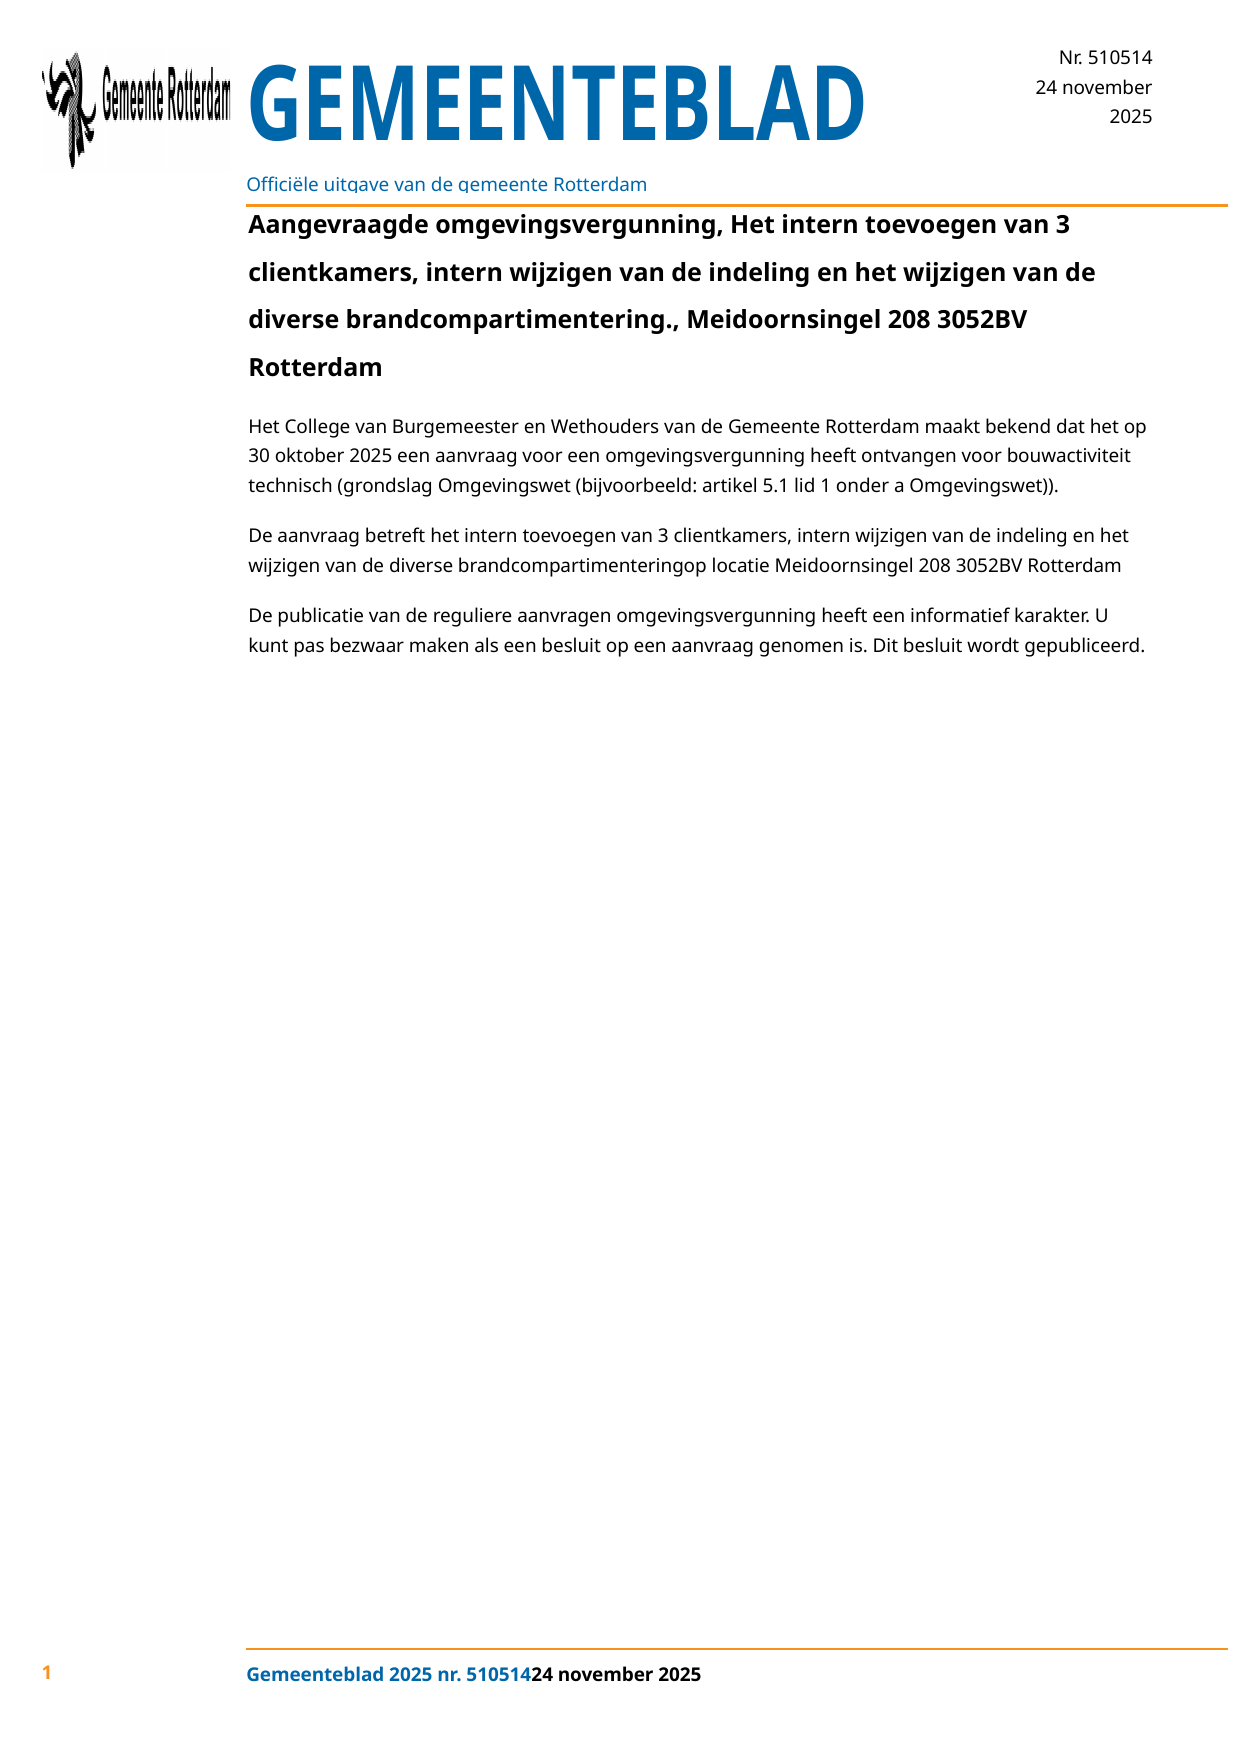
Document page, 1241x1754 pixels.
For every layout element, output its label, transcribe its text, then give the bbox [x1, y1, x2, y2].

text Het College van Burgemeester en Wethouders van de Gemeente Rotterdam maakt bekend dat het op 30 oktober 2025 een aanvraag voor een omgevingsvergunning heeft ontvangen voor bouwactiviteit technisch (grondslag Omgevingswet (bijvoorbeeld: artikel 5.1 lid 1 onder a Omgevingswet)). [248, 413, 1152, 498]
text Aangevraagde omgevingsvergunning, Het intern toevoegen van 3 clientkamers, intern wijzigen van de indeling en het wijzigen van de diverse brandcompartimentering., Meidoornsingel 208 3052BV Rotterdam [248, 207, 1152, 384]
picture [41, 47, 231, 172]
text De publicatie van de reguliere aanvragen omgevingsvergunning heeft een informatief karakter. U kunt pas bezwaar maken als een besluit op een aanvraag genomen is. Dit besluit wordt gepubliceerd. [248, 603, 1152, 658]
text De aanvraag betreft het intern toevoegen van 3 clientkamers, intern wijzigen van de indeling en het wijzigen van de diverse brandcompartimenteringop locatie Meidoornsingel 208 3052BV Rotterdam [248, 523, 1152, 578]
